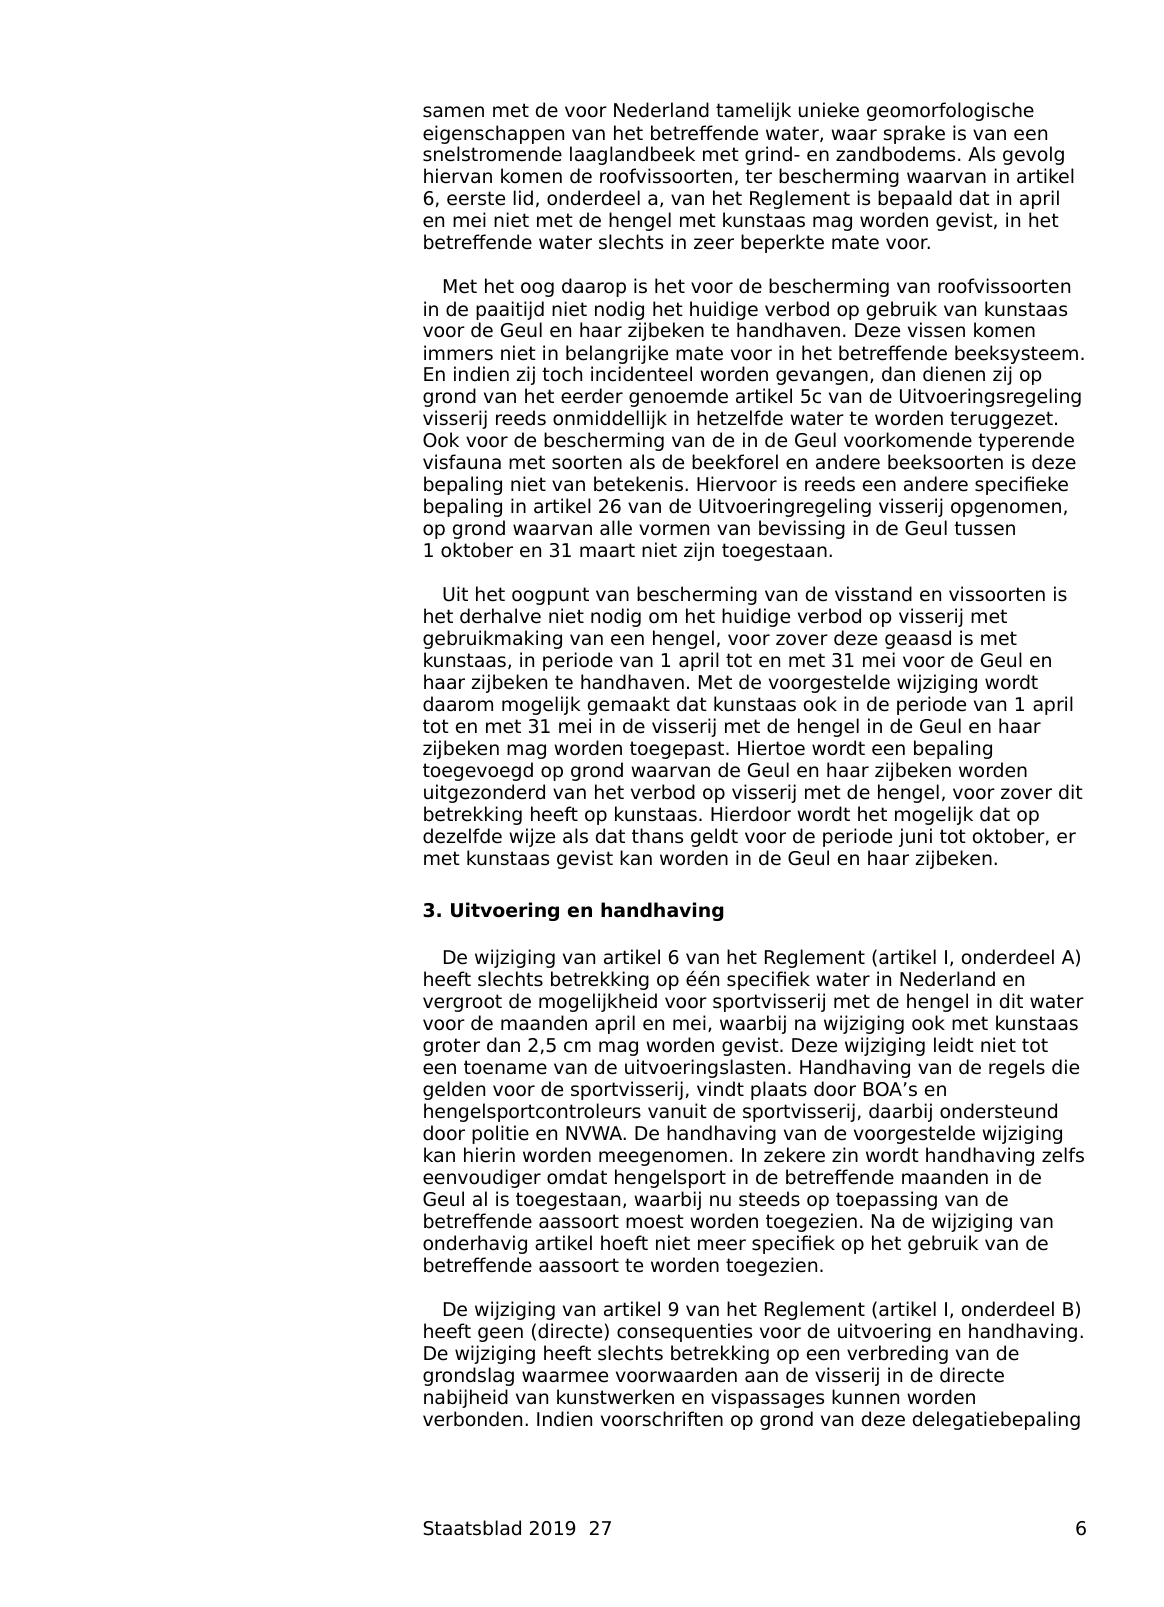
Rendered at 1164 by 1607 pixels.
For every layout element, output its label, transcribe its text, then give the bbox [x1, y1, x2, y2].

subtitle 3. Uitvoering en handhaving [422, 900, 1087, 922]
text Met het oog daarop is het voor de bescherming van roofvissoorten in de paaitijd niet nodig het huidige verbod op gebruik van kunstaas voor de Geul en haar zijbeken te handhaven. Deze vissen komen immers niet in belangrijke mate voor in het betreffende beeksysteem. En indien zij toch incidenteel worden gevangen, dan dienen zij op grond van het eerder genoemde artikel 5c van de Uitvoeringsregeling visserij reeds onmiddellijk in hetzelfde water te worden teruggezet. Ook voor de bescherming van de in de Geul voorkomende typerende visfauna met soorten als de beekforel en andere beeksoorten is deze bepaling niet van betekenis. Hiervoor is reeds een andere specifieke bepaling in artikel 26 van de Uitvoeringregeling visserij opgenomen, op grond waarvan alle vormen van bevissing in de Geul tussen 1 oktober en 31 maart niet zijn toegestaan. [422, 276, 1087, 562]
text De wijziging van artikel 6 van het Reglement (artikel I, onderdeel A) heeft slechts betrekking op één specifiek water in Nederland en vergroot de mogelijkheid voor sportvisserij met de hengel in dit water voor de maanden april en mei, waarbij na wijziging ook met kunstaas groter dan 2,5 cm mag worden gevist. Deze wijziging leidt niet tot een toename van de uitvoeringslasten. Handhaving van de regels die gelden voor de sportvisserij, vindt plaats door BOA’s en hengelsportcontroleurs vanuit de sportvisserij, daarbij ondersteund door politie en NVWA. De handhaving van de voorgestelde wijziging kan hierin worden meegenomen. In zekere zin wordt handhaving zelfs eenvoudiger omdat hengelsport in de betreffende maanden in de Geul al is toegestaan, waarbij nu steeds op toepassing van de betreffende aassoort moest worden toegezien. Na de wijziging van onderhavig artikel hoeft niet meer specifiek op het gebruik van de betreffende aassoort te worden toegezien. [422, 947, 1087, 1277]
text De wijziging van artikel 9 van het Reglement (artikel I, onderdeel B) heeft geen (directe) consequenties voor de uitvoering en handhaving. De wijziging heeft slechts betrekking op een verbreding van de grondslag waarmee voorwaarden aan de visserij in de directe nabijheid van kunstwerken en vispassages kunnen worden verbonden. Indien voorschriften op grond van deze delegatiebepaling [422, 1299, 1087, 1431]
text Uit het oogpunt van bescherming van de visstand en vissoorten is het derhalve niet nodig om het huidige verbod op visserij met gebruikmaking van een hengel, voor zover deze geaasd is met kunstaas, in periode van 1 april tot en met 31 mei voor de Geul en haar zijbeken te handhaven. Met de voorgestelde wijziging wordt daarom mogelijk gemaakt dat kunstaas ook in de periode van 1 april tot en met 31 mei in de visserij met de hengel in de Geul en haar zijbeken mag worden toegepast. Hiertoe wordt een bepaling toegevoegd op grond waarvan de Geul en haar zijbeken worden uitgezonderd van het verbod op visserij met de hengel, voor zover dit betrekking heeft op kunstaas. Hierdoor wordt het mogelijk dat op dezelfde wijze als dat thans geldt voor de periode juni tot oktober, er met kunstaas gevist kan worden in de Geul en haar zijbeken. [422, 584, 1087, 870]
text samen met de voor Nederland tamelijk unieke geomorfologische eigenschappen van het betreffende water, waar sprake is van een snelstromende laaglandbeek met grind- en zandbodems. Als gevolg hiervan komen de roofvissoorten, ter bescherming waarvan in artikel 6, eerste lid, onderdeel a, van het Reglement is bepaald dat in april en mei niet met de hengel met kunstaas mag worden gevist, in het betreffende water slechts in zeer beperkte mate voor. [422, 100, 1087, 254]
